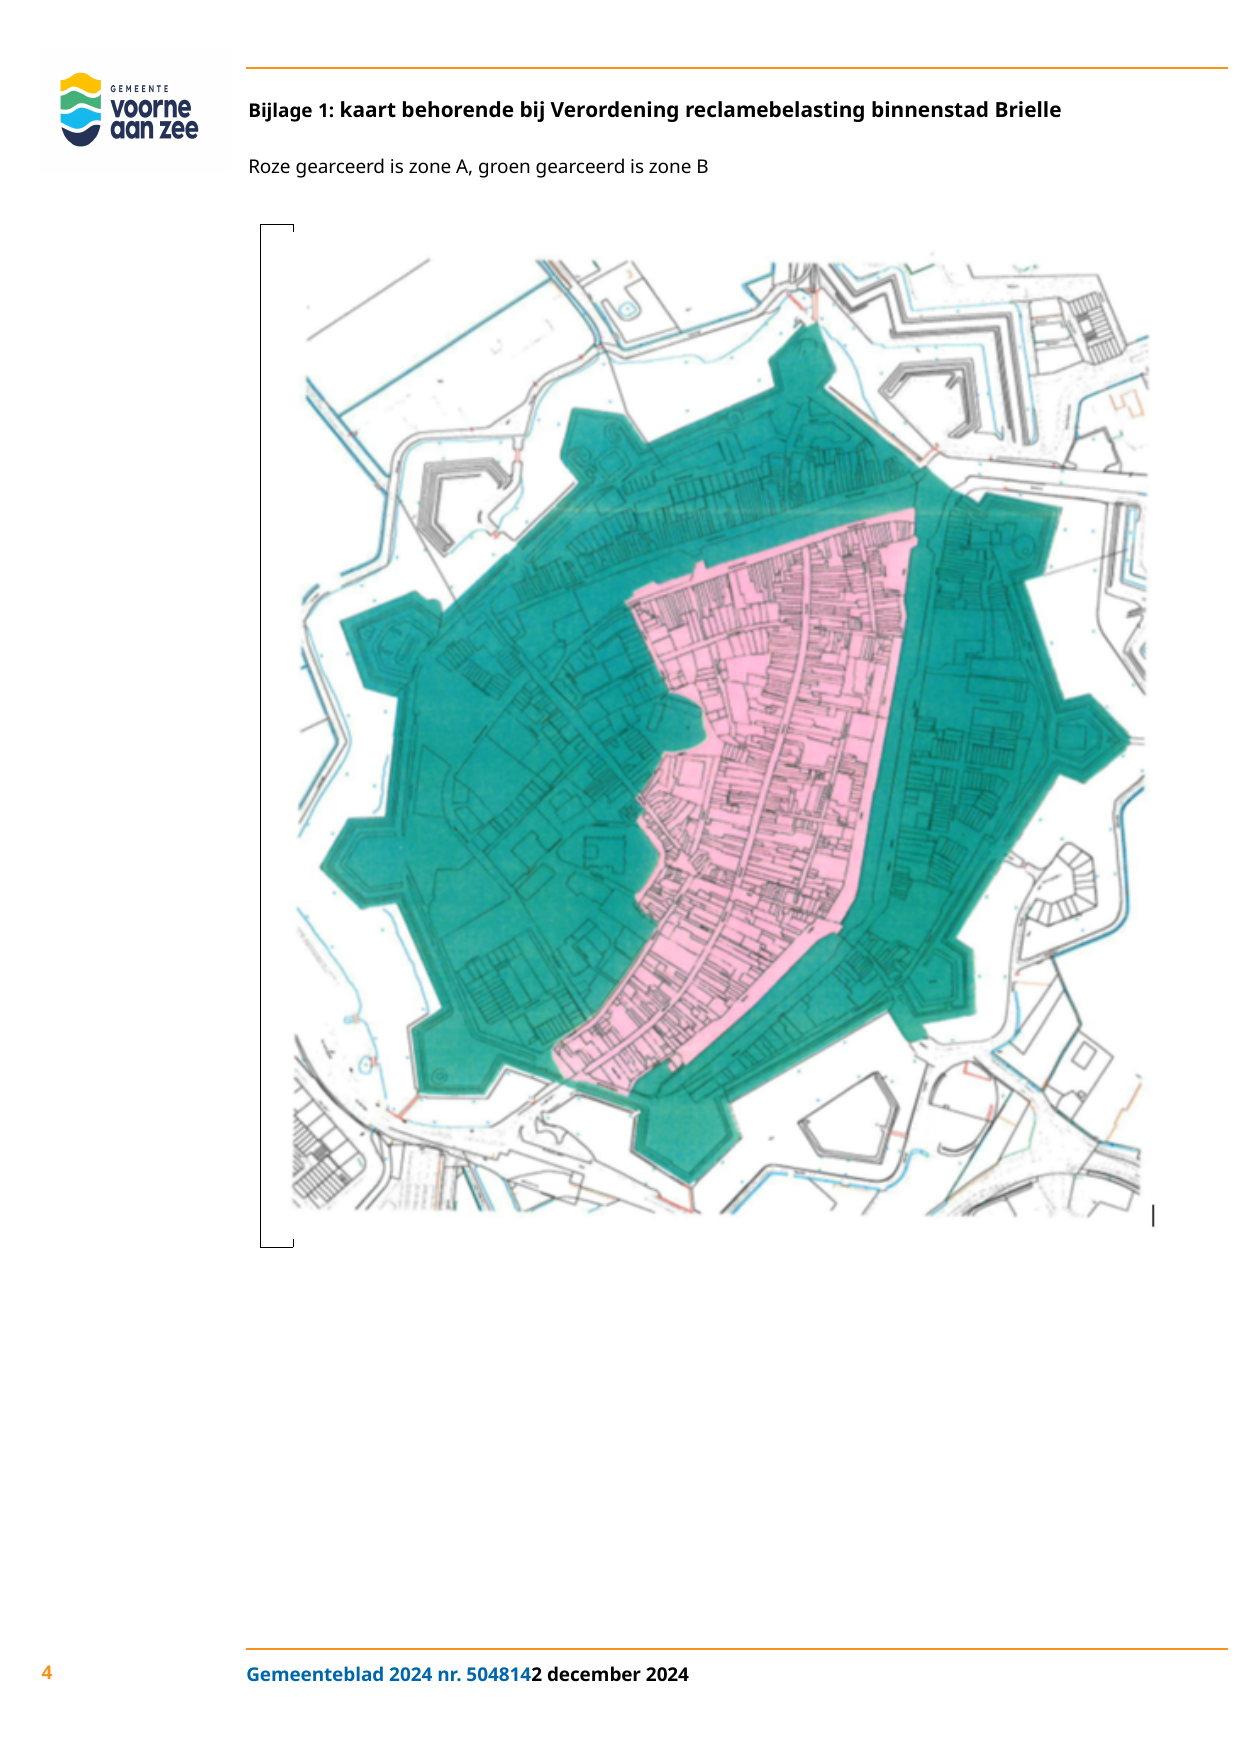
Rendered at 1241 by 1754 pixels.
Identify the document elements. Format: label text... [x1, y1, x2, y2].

picture [268, 232, 1173, 1239]
picture [41, 47, 231, 172]
text Bijlage 1: kaart behorende bij Verordening reclamebelasting binnenstad Brielle [248, 95, 1152, 123]
text Roze gearceerd is zone A, groen gearceerd is zone B [248, 153, 1152, 179]
